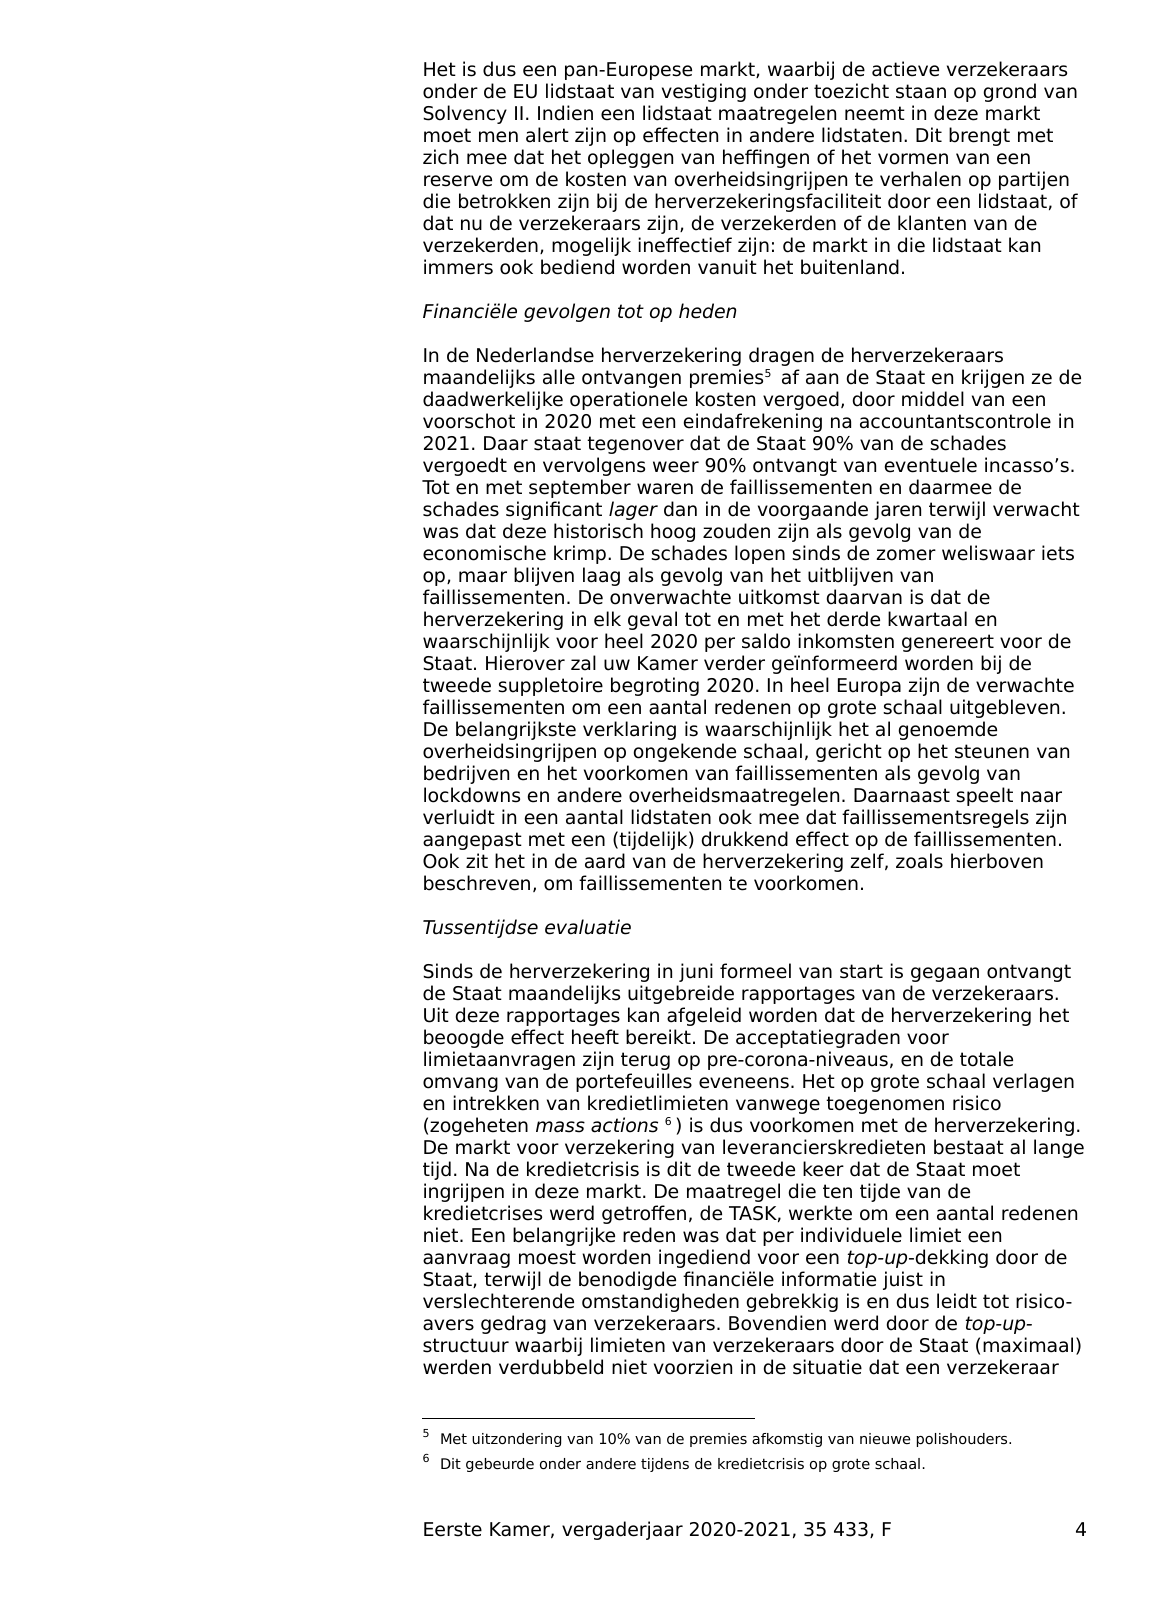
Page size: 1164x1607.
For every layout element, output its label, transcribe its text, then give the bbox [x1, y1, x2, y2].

subtitle Financiële gevolgen tot op heden [422, 301, 1087, 323]
text In de Nederlandse herverzekering dragen de herverzekeraars maandelijks alle ontvangen premies af aan de Staat en krijgen ze de daadwerkelijke operationele kosten vergoed, door middel van een voorschot in 2020 met een eindafrekening na accountantscontrole in 2021. Daar staat tegenover dat de Staat 90% van de schades vergoedt en vervolgens weer 90% ontvangt van eventuele incasso’s. Tot en met september waren de faillissementen en daarmee de schades significant lager dan in de voorgaande jaren terwijl verwacht was dat deze historisch hoog zouden zijn als gevolg van de economische krimp. De schades lopen sinds de zomer weliswaar iets op, maar blijven laag als gevolg van het uitblijven van faillissementen. De onverwachte uitkomst daarvan is dat de herverzekering in elk geval tot en met het derde kwartaal en waarschijnlijk voor heel 2020 per saldo inkomsten genereert voor de Staat. Hierover zal uw Kamer verder geïnformeerd worden bij de tweede suppletoire begroting 2020. In heel Europa zijn de verwachte faillissementen om een aantal redenen op grote schaal uitgebleven. De belangrijkste verklaring is waarschijnlijk het al genoemde overheidsingrijpen op ongekende schaal, gericht op het steunen van bedrijven en het voorkomen van faillissementen als gevolg van lockdowns en andere overheidsmaatregelen. Daarnaast speelt naar verluidt in een aantal lidstaten ook mee dat faillissementsregels zijn aangepast met een (tijdelijk) drukkend effect op de faillissementen. Ook zit het in de aard van de herverzekering zelf, zoals hierboven beschreven, om faillissementen te voorkomen. [422, 345, 1087, 895]
text Sinds de herverzekering in juni formeel van start is gegaan ontvangt de Staat maandelijks uitgebreide rapportages van de verzekeraars. Uit deze rapportages kan afgeleid worden dat de herverzekering het beoogde effect heeft bereikt. De acceptatiegraden voor limietaanvragen zijn terug op pre-corona-niveaus, en de totale omvang van de portefeuilles eveneens. Het op grote schaal verlagen en intrekken van kredietlimieten vanwege toegenomen risico (zogeheten mass actions ) is dus voorkomen met de herverzekering. [422, 961, 1087, 1137]
text Het is dus een pan-Europese markt, waarbij de actieve verzekeraars onder de EU lidstaat van vestiging onder toezicht staan op grond van Solvency II. Indien een lidstaat maatregelen neemt in deze markt moet men alert zijn op effecten in andere lidstaten. Dit brengt met zich mee dat het opleggen van heffingen of het vormen van een reserve om de kosten van overheidsingrijpen te verhalen op partijen die betrokken zijn bij de herverzekeringsfaciliteit door een lidstaat, of dat nu de verzekeraars zijn, de verzekerden of de klanten van de verzekerden, mogelijk ineffectief zijn: de markt in die lidstaat kan immers ook bediend worden vanuit het buitenland. [422, 59, 1087, 279]
subtitle Tussentijdse evaluatie [422, 917, 1087, 939]
text De markt voor verzekering van leverancierskredieten bestaat al lange tijd. Na de kredietcrisis is dit de tweede keer dat de Staat moet ingrijpen in deze markt. De maatregel die ten tijde van de kredietcrises werd getroffen, de TASK, werkte om een aantal redenen niet. Een belangrijke reden was dat per individuele limiet een aanvraag moest worden ingediend voor een top-up-dekking door de Staat, terwijl de benodigde financiële informatie juist in verslechterende omstandigheden gebrekkig is en dus leidt tot risico-avers gedrag van verzekeraars. Bovendien werd door de top-up-structuur waarbij limieten van verzekeraars door de Staat (maximaal) werden verdubbeld niet voorzien in de situatie dat een verzekeraar [422, 1137, 1087, 1379]
text Dit gebeurde onder andere tijdens de kredietcrisis op grote schaal. [422, 1452, 1087, 1474]
text Met uitzondering van 10% van de premies afkomstig van nieuwe polishouders. [422, 1427, 1087, 1449]
